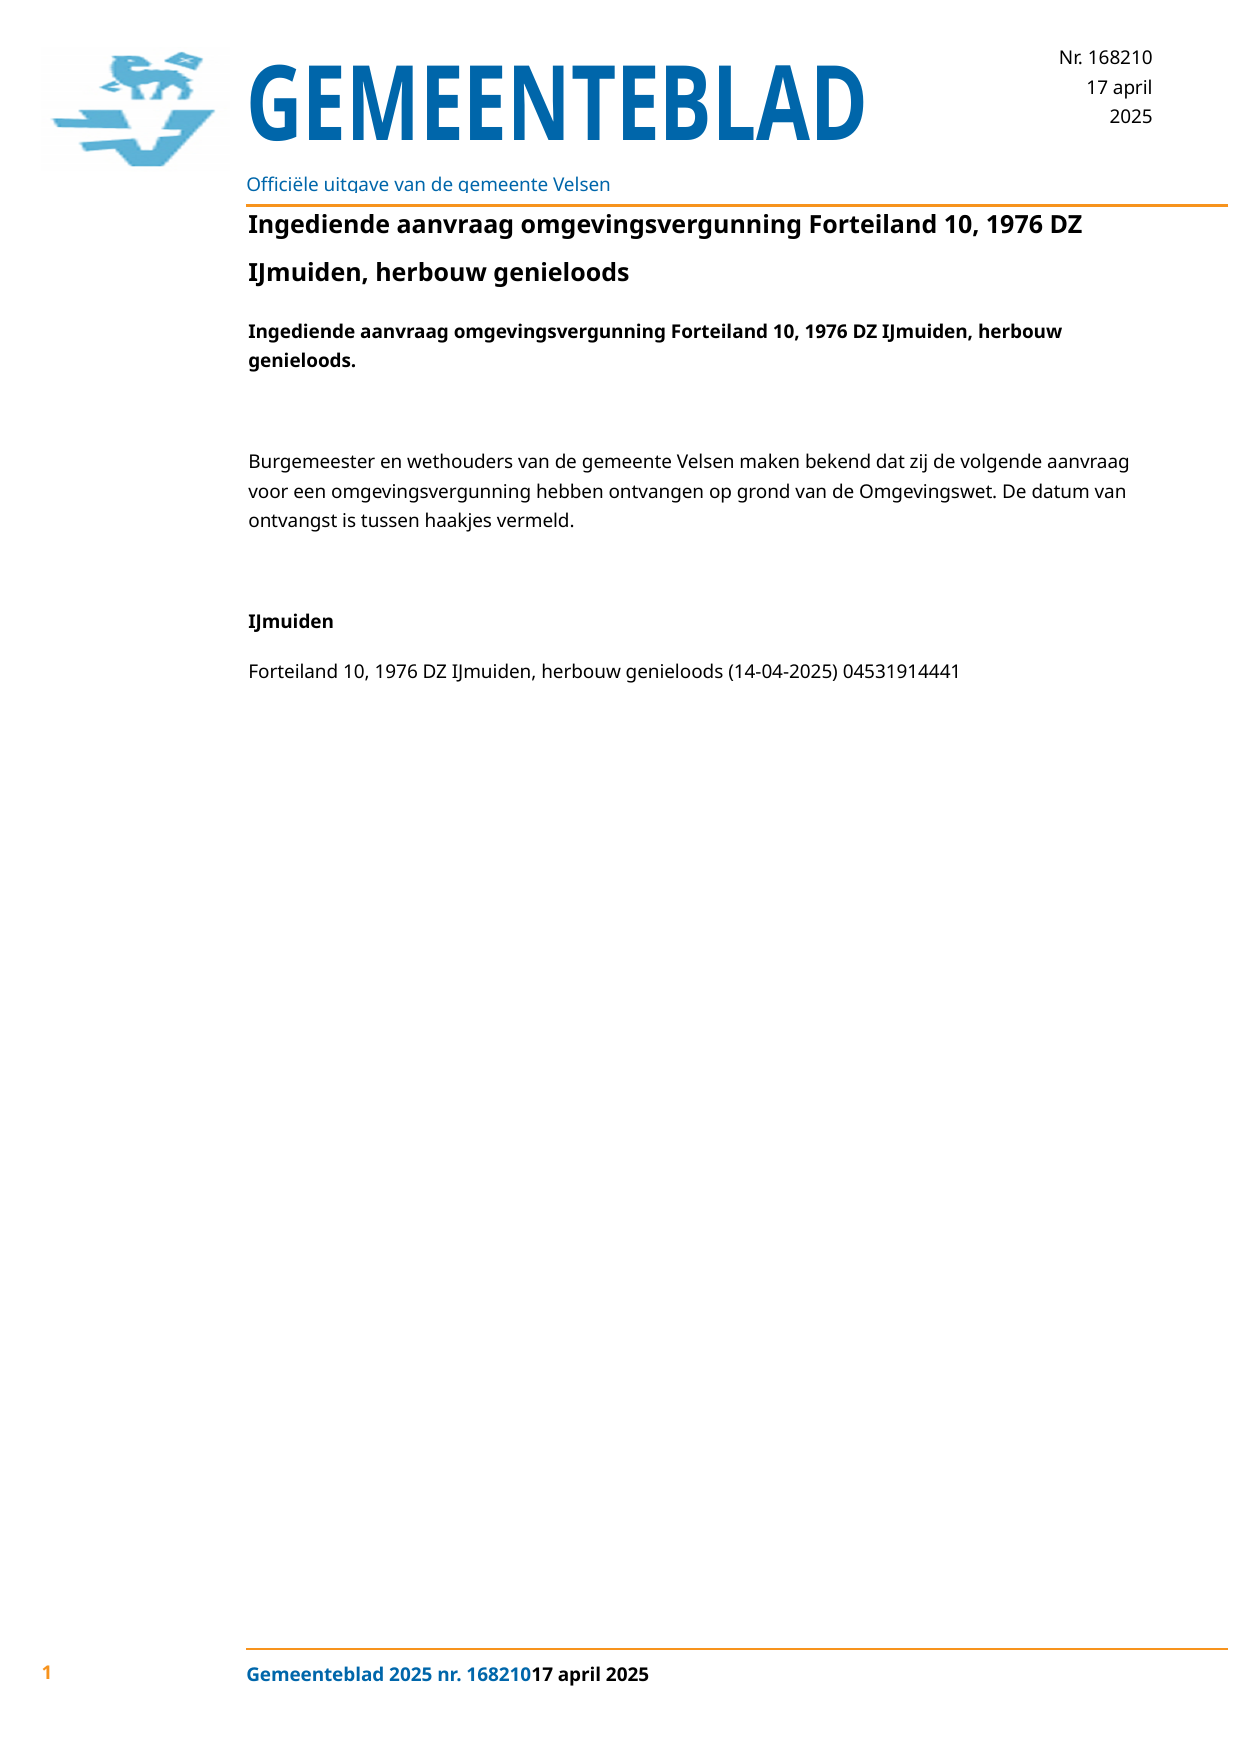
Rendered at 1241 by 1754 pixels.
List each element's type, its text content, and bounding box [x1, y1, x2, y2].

text IJmuiden [248, 608, 1152, 634]
picture [41, 47, 231, 172]
text Burgemeester en wethouders van de gemeente Velsen maken bekend dat zij de volgende aanvraag voor een omgevingsvergunning hebben ontvangen op grond van de Omgevingswet. De datum van ontvangst is tussen haakjes vermeld. [248, 448, 1152, 533]
text Forteiland 10, 1976 DZ IJmuiden, herbouw genieloods (14-04-2025) 04531914441 [248, 659, 1152, 684]
text Ingediende aanvraag omgevingsvergunning Forteiland 10, 1976 DZ IJmuiden, herbouw genieloods. [248, 318, 1152, 373]
text Ingediende aanvraag omgevingsvergunning Forteiland 10, 1976 DZ IJmuiden, herbouw genieloods [248, 207, 1152, 288]
